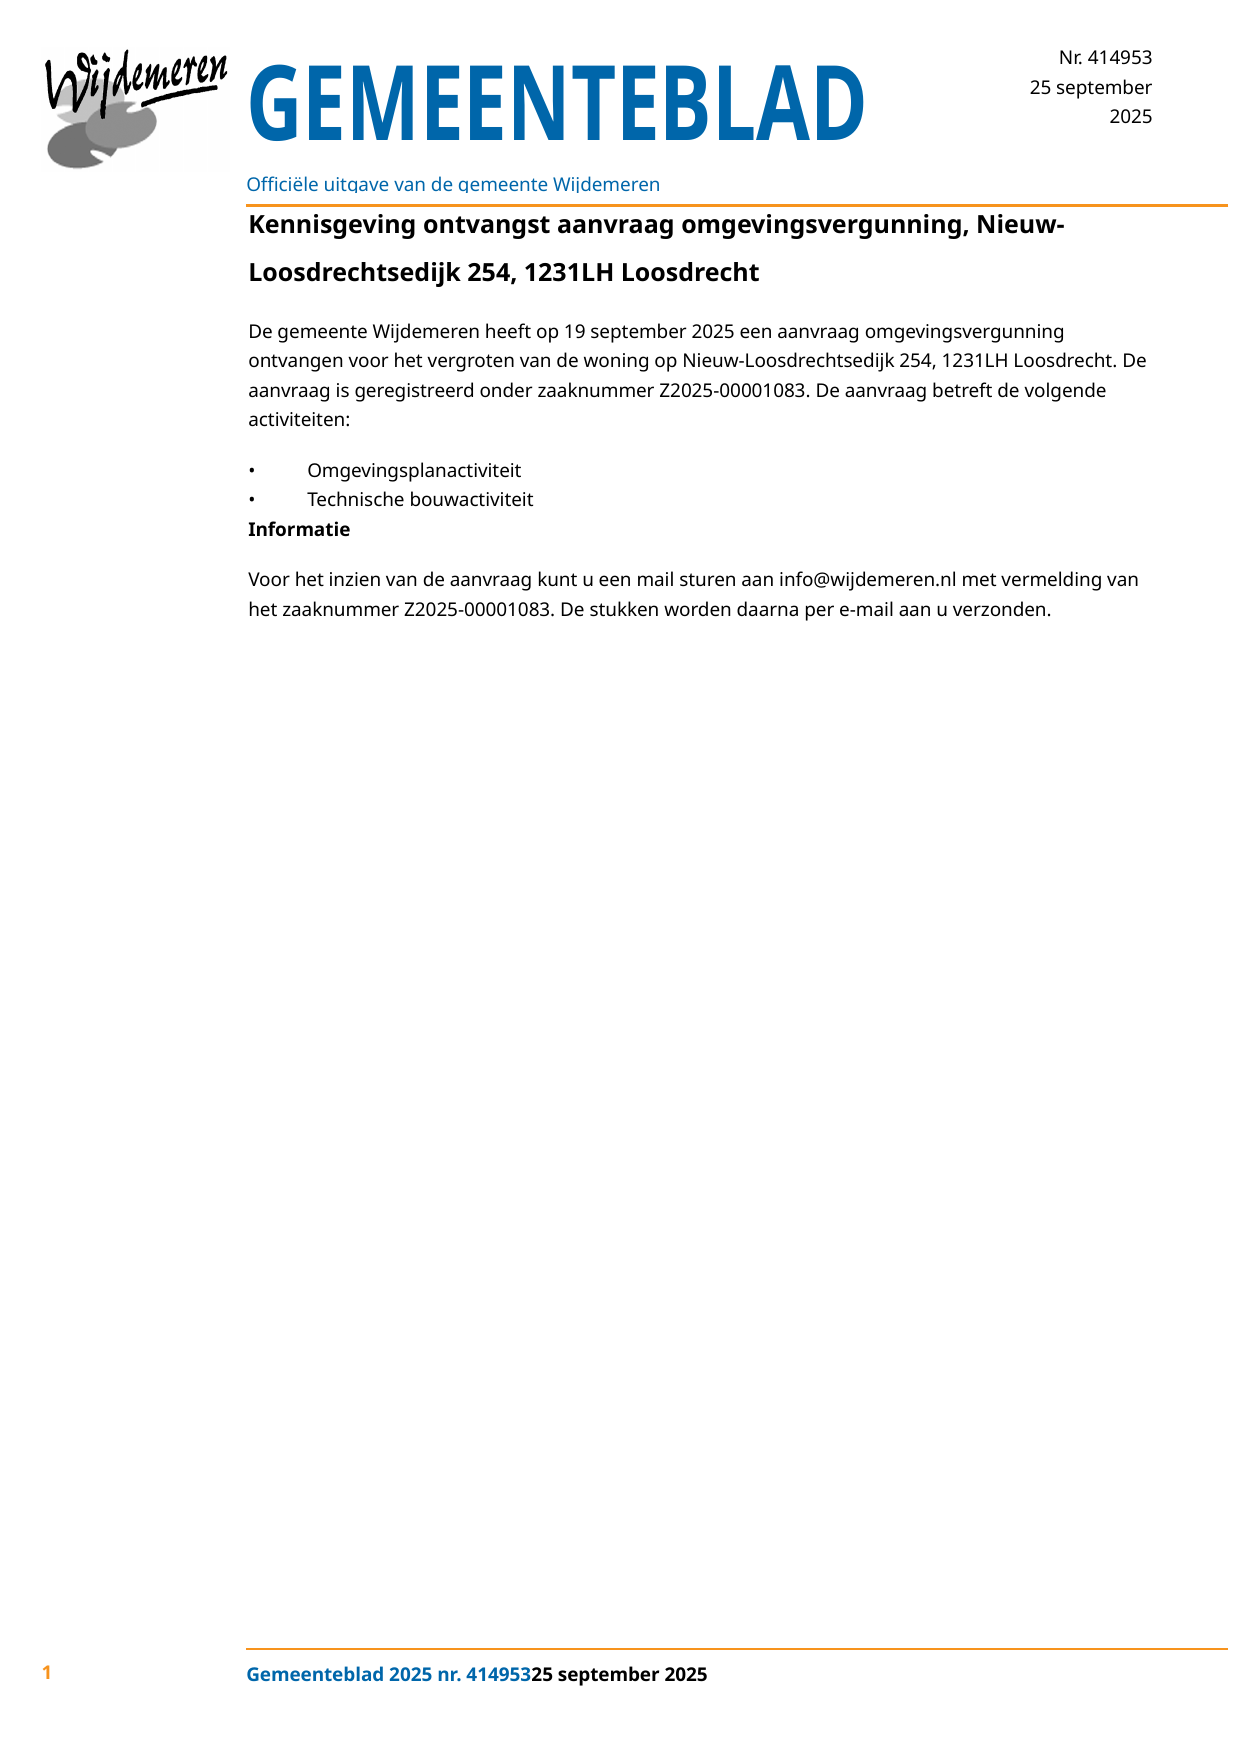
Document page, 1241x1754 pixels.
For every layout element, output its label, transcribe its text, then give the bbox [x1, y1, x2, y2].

text Voor het inzien van de aanvraag kunt u een mail sturen aan info@wijdemeren.nl met vermelding van het zaaknummer Z2025-00001083. De stukken worden daarna per e-mail aan u verzonden. [248, 567, 1152, 622]
text Informatie [248, 516, 1152, 542]
picture [41, 47, 231, 172]
text Kennisgeving ontvangst aanvraag omgevingsvergunning, Nieuw-Loosdrechtsedijk 254, 1231LH Loosdrecht [248, 207, 1152, 288]
text De gemeente Wijdemeren heeft op 19 september 2025 een aanvraag omgevingsvergunning ontvangen voor het vergroten van de woning op Nieuw-Loosdrechtsedijk 254, 1231LH Loosdrecht. De aanvraag is geregistreerd onder zaaknummer Z2025-00001083. De aanvraag betreft de volgende activiteiten: [248, 318, 1152, 432]
list Omgevingsplanactiviteit [248, 457, 1152, 483]
list Technische bouwactiviteit [248, 487, 1152, 512]
